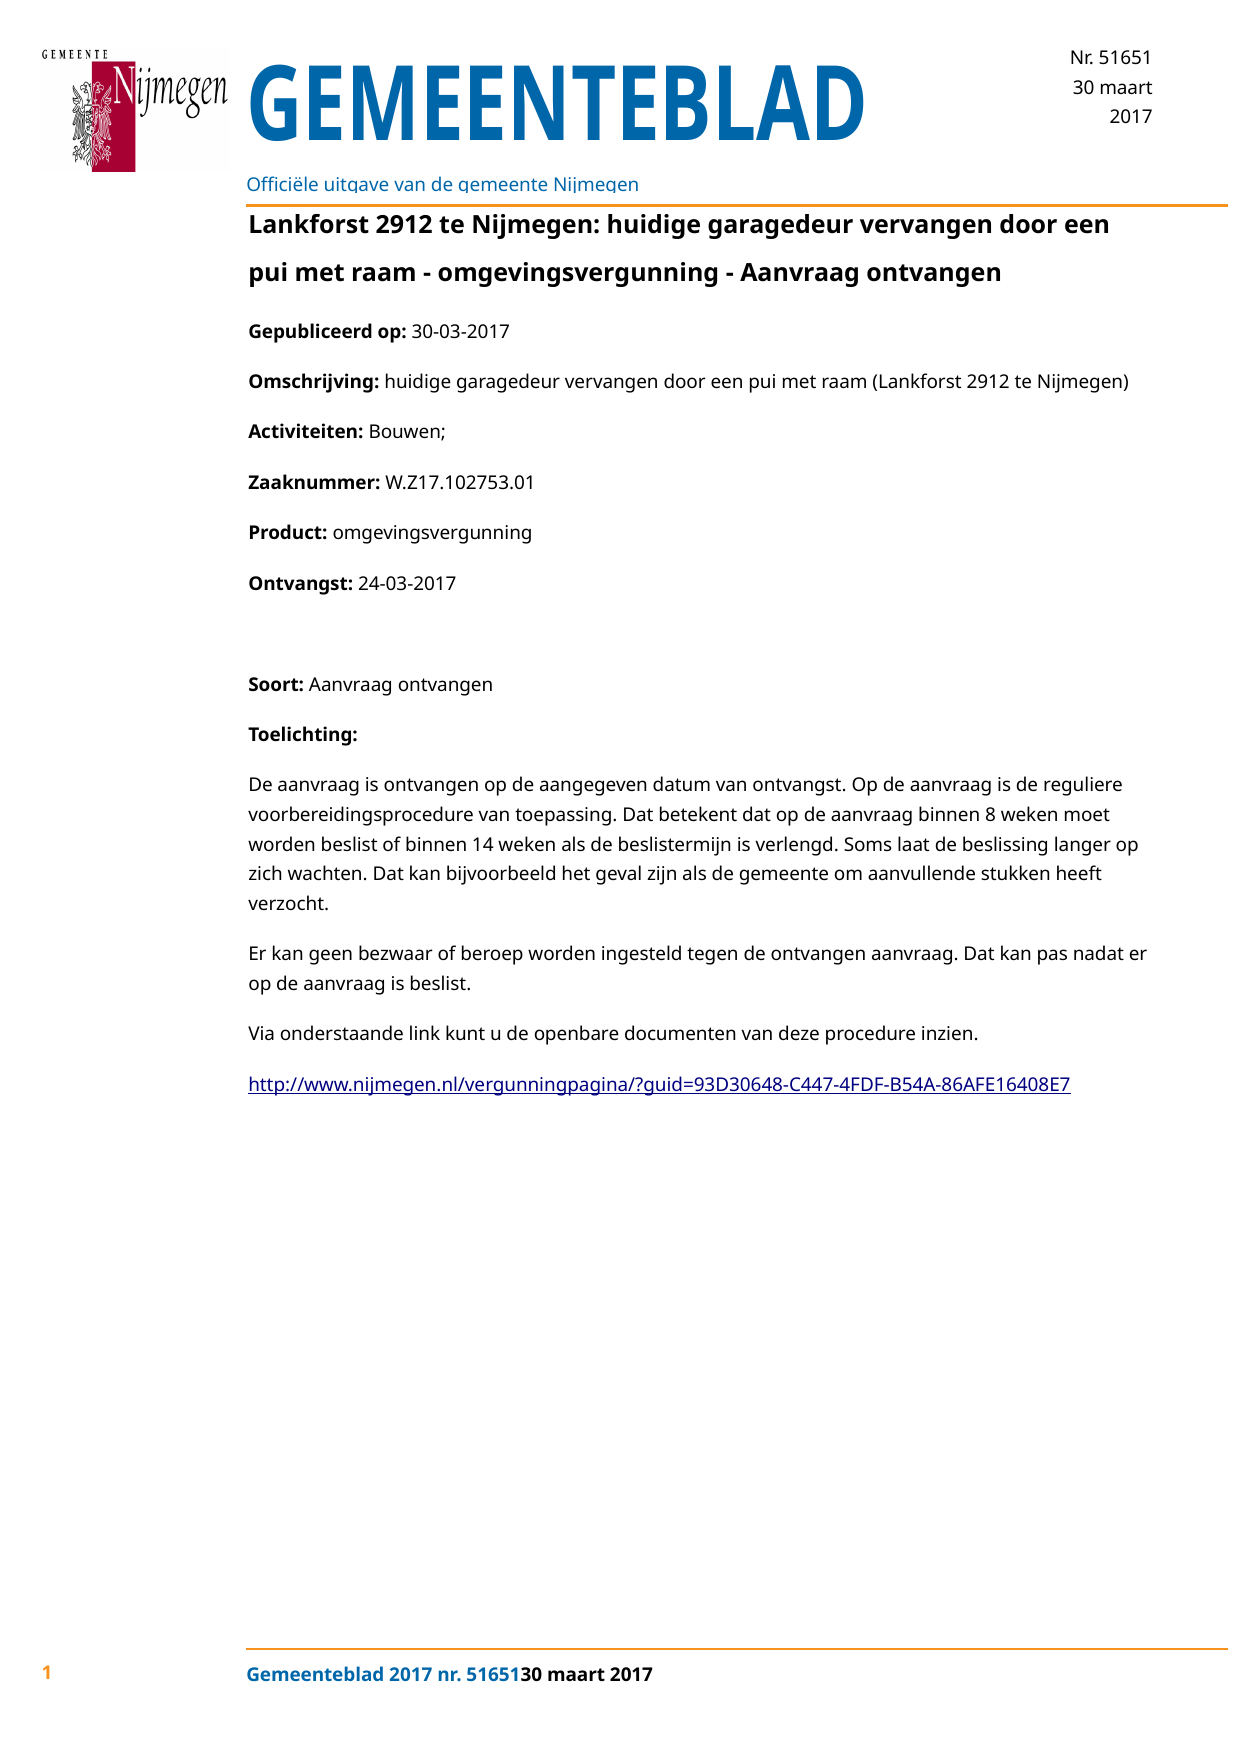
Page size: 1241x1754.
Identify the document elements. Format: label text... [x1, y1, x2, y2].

text Product: omgevingsvergunning [248, 519, 1152, 545]
text Activiteiten: Bouwen; [248, 419, 1152, 444]
text Lankforst 2912 te Nijmegen: huidige garagedeur vervangen door een pui met raam - omgevingsvergunning - Aanvraag ontvangen [248, 207, 1152, 288]
text Ontvangst: 24-03-2017 [248, 570, 1152, 596]
text Gepubliceerd op: 30-03-2017 [248, 318, 1152, 344]
text http://www.nijmegen.nl/vergunningpagina/?guid=93D30648-C447-4FDF-B54A-86AFE16408E7 [248, 1071, 1152, 1097]
text Zaaknummer: W.Z17.102753.01 [248, 469, 1152, 495]
text Via onderstaande link kunt u de openbare documenten van deze procedure inzien. [248, 1020, 1152, 1046]
text Omschrijving: huidige garagedeur vervangen door een pui met raam (Lankforst 2912 te Nijmegen) [248, 368, 1152, 394]
text Soort: Aanvraag ontvangen [248, 671, 1152, 697]
text Er kan geen bezwaar of beroep worden ingesteld tegen de ontvangen aanvraag. Dat kan pas nadat er op de aanvraag is beslist. [248, 940, 1152, 996]
text Toelichting: [248, 721, 1152, 747]
picture [41, 47, 231, 172]
text De aanvraag is ontvangen op de aangegeven datum van ontvangst. Op de aanvraag is de reguliere voorbereidingsprocedure van toepassing. Dat betekent dat op de aanvraag binnen 8 weken moet worden beslist of binnen 14 weken als de beslistermijn is verlengd. Soms laat de beslissing langer op zich wachten. Dat kan bijvoorbeeld het geval zijn als de gemeente om aanvullende stukken heeft verzocht. [248, 772, 1152, 916]
